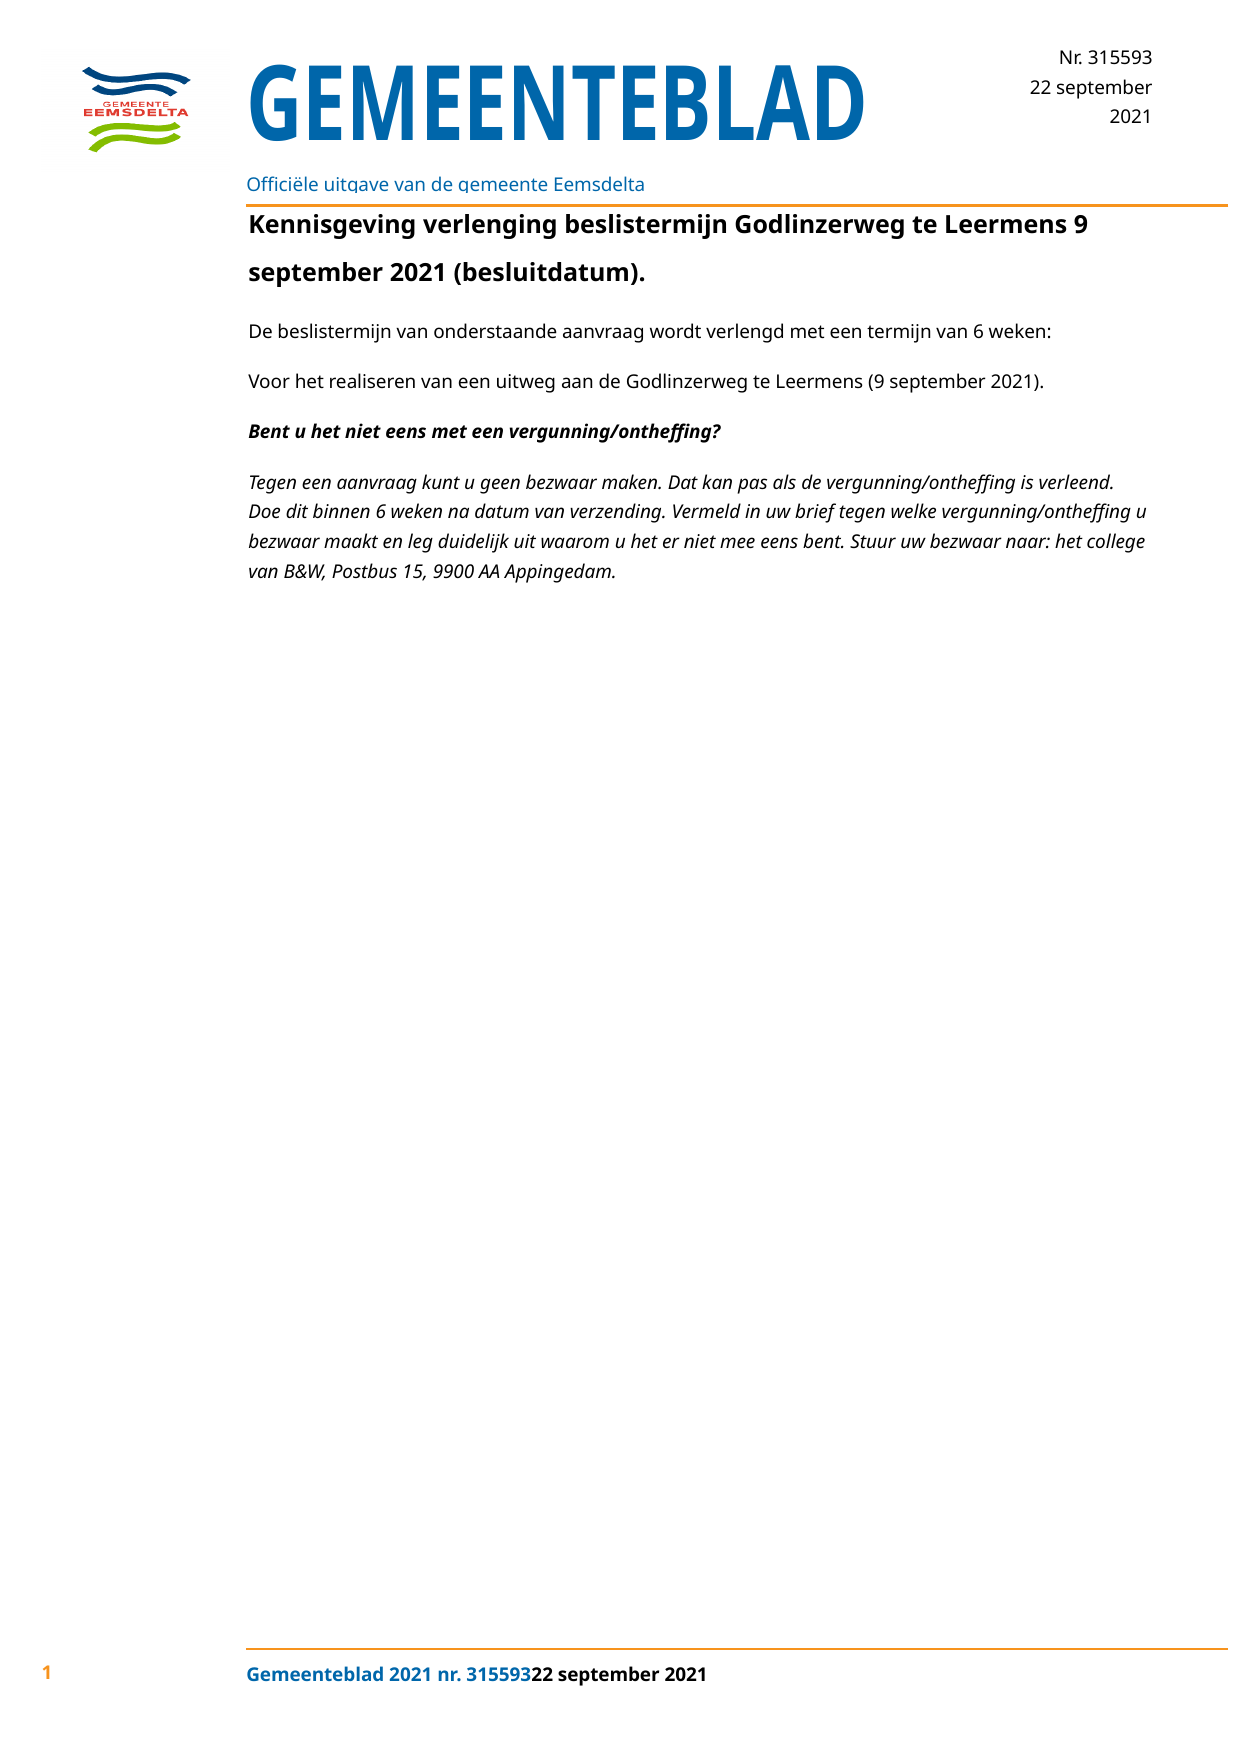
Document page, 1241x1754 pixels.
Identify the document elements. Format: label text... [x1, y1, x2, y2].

picture [41, 47, 231, 172]
text Tegen een aanvraag kunt u geen bezwaar maken. Dat kan pas als de vergunning/ontheffing is verleend. Doe dit binnen 6 weken na datum van verzending. Vermeld in uw brief tegen welke vergunning/ontheffing u bezwaar maakt en leg duidelijk uit waarom u het er niet mee eens bent. Stuur uw bezwaar naar: het college van B&W, Postbus 15, 9900 AA Appingedam. [248, 469, 1152, 584]
text Bent u het niet eens met een vergunning/ontheffing? [248, 419, 1152, 444]
text Voor het realiseren van een uitweg aan de Godlinzerweg te Leermens (9 september 2021). [248, 368, 1152, 394]
text De beslistermijn van onderstaande aanvraag wordt verlengd met een termijn van 6 weken: [248, 318, 1152, 344]
text Kennisgeving verlenging beslistermijn Godlinzerweg te Leermens 9 september 2021 (besluitdatum). [248, 207, 1152, 288]
